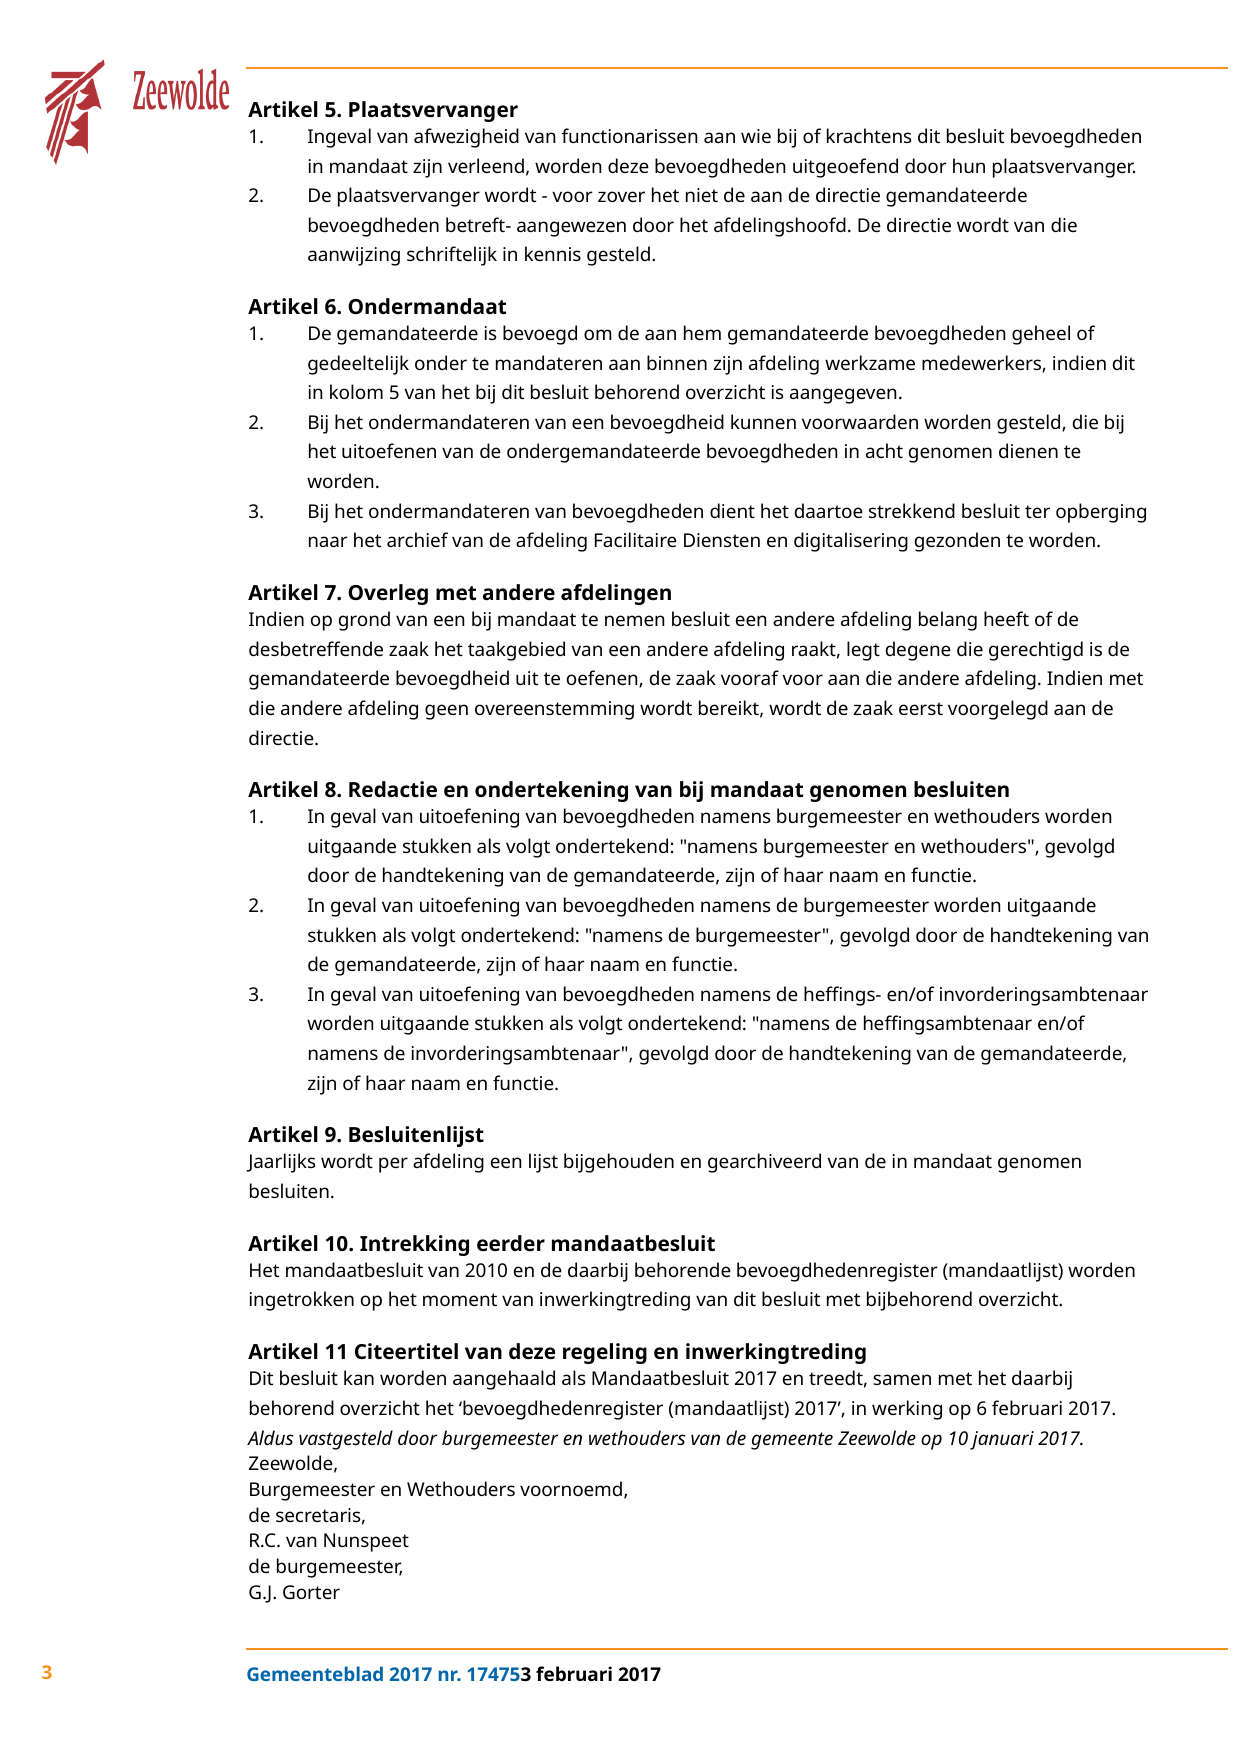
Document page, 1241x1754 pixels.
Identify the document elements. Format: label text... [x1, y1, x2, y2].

list Bij het ondermandateren van bevoegdheden dient het daartoe strekkend besluit ter opberging naar het archief van de afdeling Facilitaire Diensten en digitalisering gezonden te worden. [248, 498, 1152, 553]
text Artikel 10. Intrekking eerder mandaatbesluit [248, 1229, 1152, 1257]
list Bij het ondermandateren van een bevoegdheid kunnen voorwaarden worden gesteld, die bij het uitoefenen van de ondergemandateerde bevoegdheden in acht genomen dienen te worden. [248, 409, 1152, 494]
text Artikel 11 Citeertitel van deze regeling en inwerkingtreding [248, 1337, 1152, 1366]
picture [41, 47, 231, 172]
text Artikel 9. Besluitenlijst [248, 1120, 1152, 1149]
text Artikel 7. Overleg met andere afdelingen [248, 578, 1152, 606]
list De gemandateerde is bevoegd om de aan hem gemandateerde bevoegdheden geheel of gedeeltelijk onder te mandateren aan binnen zijn afdeling werkzame medewerkers, indien dit in kolom 5 van het bij dit besluit behorend overzicht is aangegeven. [248, 320, 1152, 405]
text de burgemeester, [248, 1553, 1152, 1579]
text G.J. Gorter [248, 1579, 1152, 1605]
text Artikel 8. Redactie en ondertekening van bij mandaat genomen besluiten [248, 775, 1152, 803]
text Aldus vastgesteld door burgemeester en wethouders van de gemeente Zeewolde op 10 januari 2017. [248, 1425, 1152, 1450]
text Indien op grond van een bij mandaat te nemen besluit een andere afdeling belang heeft of de desbetreffende zaak het taakgebied van een andere afdeling raakt, legt degene die gerechtigd is de gemandateerde bevoegdheid uit te oefenen, de zaak vooraf voor aan die andere afdeling. Indien met die andere afdeling geen overeenstemming wordt bereikt, wordt de zaak eerst voorgelegd aan de directie. [248, 606, 1152, 750]
text Het mandaatbesluit van 2010 en de daarbij behorende bevoegdhedenregister (mandaatlijst) worden ingetrokken op het moment van inwerkingtreding van dit besluit met bijbehorend overzicht. [248, 1257, 1152, 1312]
text Artikel 5. Plaatsvervanger [248, 95, 1152, 123]
list In geval van uitoefening van bevoegdheden namens de burgemeester worden uitgaande stukken als volgt ondertekend: "namens de burgemeester", gevolgd door de handtekening van de gemandateerde, zijn of haar naam en functie. [248, 892, 1152, 977]
list In geval van uitoefening van bevoegdheden namens de heffings- en/of invorderingsambtenaar worden uitgaande stukken als volgt ondertekend: "namens de heffingsambtenaar en/of namens de invorderingsambtenaar", gevolgd door de handtekening van de gemandateerde, zijn of haar naam en functie. [248, 981, 1152, 1096]
text Dit besluit kan worden aangehaald als Mandaatbesluit 2017 en treedt, samen met het daarbij behorend overzicht het ‘bevoegdhedenregister (mandaatlijst) 2017’, in werking op 6 februari 2017. [248, 1366, 1152, 1421]
text Burgemeester en Wethouders voornoemd, [248, 1476, 1152, 1502]
list Ingeval van afwezigheid van functionarissen aan wie bij of krachtens dit besluit bevoegdheden in mandaat zijn verleend, worden deze bevoegdheden uitgeoefend door hun plaatsvervanger. [248, 123, 1152, 178]
text Zeewolde, [248, 1450, 1152, 1476]
text de secretaris, [248, 1502, 1152, 1528]
text Jaarlijks wordt per afdeling een lijst bijgehouden en gearchiveerd van de in mandaat genomen besluiten. [248, 1149, 1152, 1204]
text R.C. van Nunspeet [248, 1528, 1152, 1553]
list In geval van uitoefening van bevoegdheden namens burgemeester en wethouders worden uitgaande stukken als volgt ondertekend: "namens burgemeester en wethouders", gevolgd door de handtekening van de gemandateerde, zijn of haar naam en functie. [248, 803, 1152, 888]
list De plaatsvervanger wordt - voor zover het niet de aan de directie gemandateerde bevoegdheden betreft- aangewezen door het afdelingshoofd. De directie wordt van die aanwijzing schriftelijk in kennis gesteld. [248, 182, 1152, 267]
text Artikel 6. Ondermandaat [248, 292, 1152, 320]
